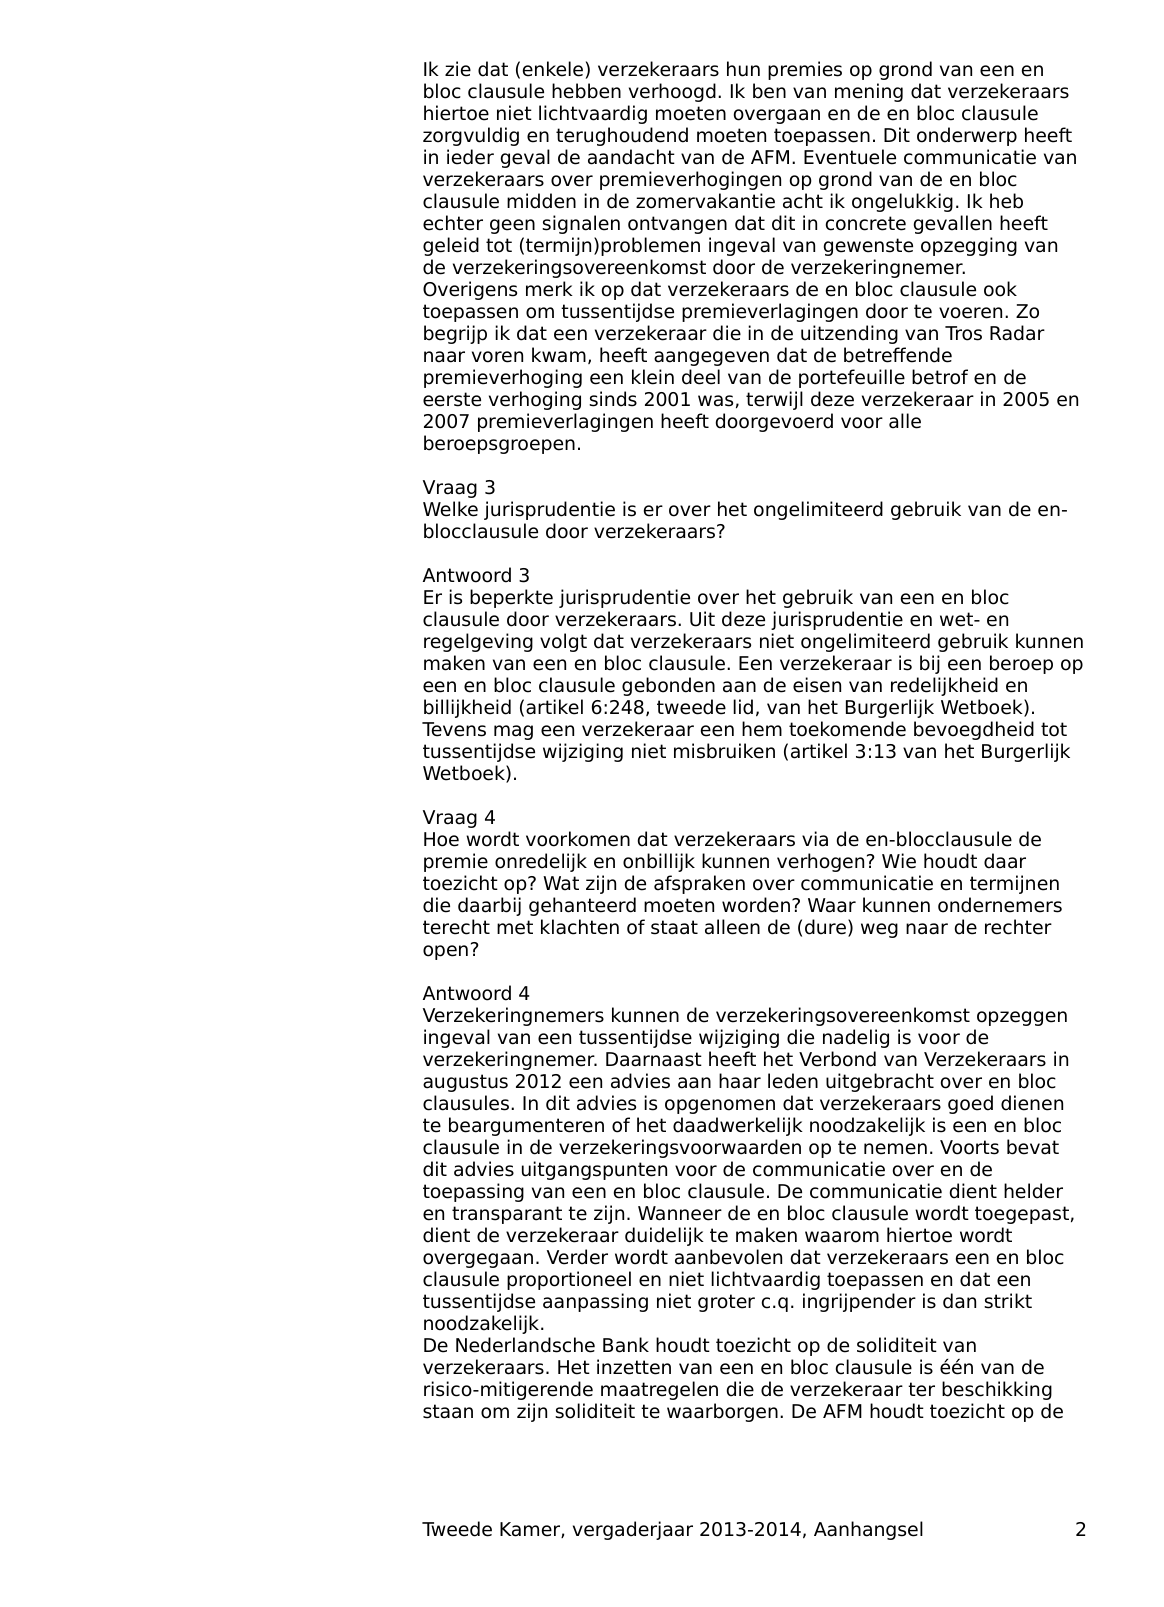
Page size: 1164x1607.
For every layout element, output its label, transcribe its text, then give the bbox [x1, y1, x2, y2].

text Antwoord 3 [422, 565, 1087, 587]
text Hoe wordt voorkomen dat verzekeraars via de en-blocclausule de premie onredelijk en onbillijk kunnen verhogen? Wie houdt daar toezicht op? Wat zijn de afspraken over communicatie en termijnen die daarbij gehanteerd moeten worden? Waar kunnen ondernemers terecht met klachten of staat alleen de (dure) weg naar de rechter open? [422, 829, 1087, 961]
text Vraag 3 [422, 477, 1087, 499]
text Overigens merk ik op dat verzekeraars de en bloc clausule ook toepassen om tussentijdse premieverlagingen door te voeren. Zo begrijp ik dat een verzekeraar die in de uitzending van Tros Radar naar voren kwam, heeft aangegeven dat de betreffende premieverhoging een klein deel van de portefeuille betrof en de eerste verhoging sinds 2001 was, terwijl deze verzekeraar in 2005 en 2007 premieverlagingen heeft doorgevoerd voor alle beroepsgroepen. [422, 279, 1087, 455]
text De Nederlandsche Bank houdt toezicht op de soliditeit van verzekeraars. Het inzetten van een en bloc clausule is één van de risico-mitigerende maatregelen die de verzekeraar ter beschikking staan om zijn soliditeit te waarborgen. De AFM houdt toezicht op de [422, 1335, 1087, 1423]
text Antwoord 4 [422, 983, 1087, 1005]
text Ik zie dat (enkele) verzekeraars hun premies op grond van een en bloc clausule hebben verhoogd. Ik ben van mening dat verzekeraars hiertoe niet lichtvaardig moeten overgaan en de en bloc clausule zorgvuldig en terughoudend moeten toepassen. Dit onderwerp heeft in ieder geval de aandacht van de AFM. Eventuele communicatie van verzekeraars over premieverhogingen op grond van de en bloc clausule midden in de zomervakantie acht ik ongelukkig. Ik heb echter geen signalen ontvangen dat dit in concrete gevallen heeft geleid tot (termijn)problemen ingeval van gewenste opzegging van de verzekeringsovereenkomst door de verzekeringnemer. [422, 59, 1087, 279]
text Er is beperkte jurisprudentie over het gebruik van een en bloc clausule door verzekeraars. Uit deze jurisprudentie en wet- en regelgeving volgt dat verzekeraars niet ongelimiteerd gebruik kunnen maken van een en bloc clausule. Een verzekeraar is bij een beroep op een en bloc clausule gebonden aan de eisen van redelijkheid en billijkheid (artikel 6:248, tweede lid, van het Burgerlijk Wetboek). Tevens mag een verzekeraar een hem toekomende bevoegdheid tot tussentijdse wijziging niet misbruiken (artikel 3:13 van het Burgerlijk Wetboek). [422, 587, 1087, 785]
text Vraag 4 [422, 807, 1087, 829]
text Verzekeringnemers kunnen de verzekeringsovereenkomst opzeggen ingeval van een tussentijdse wijziging die nadelig is voor de verzekeringnemer. Daarnaast heeft het Verbond van Verzekeraars in augustus 2012 een advies aan haar leden uitgebracht over en bloc clausules. In dit advies is opgenomen dat verzekeraars goed dienen te beargumenteren of het daadwerkelijk noodzakelijk is een en bloc clausule in de verzekeringsvoorwaarden op te nemen. Voorts bevat dit advies uitgangspunten voor de communicatie over en de toepassing van een en bloc clausule. De communicatie dient helder en transparant te zijn. Wanneer de en bloc clausule wordt toegepast, dient de verzekeraar duidelijk te maken waarom hiertoe wordt overgegaan. Verder wordt aanbevolen dat verzekeraars een en bloc clausule proportioneel en niet lichtvaardig toepassen en dat een tussentijdse aanpassing niet groter c.q. ingrijpender is dan strikt noodzakelijk. [422, 1005, 1087, 1335]
text Welke jurisprudentie is er over het ongelimiteerd gebruik van de en-blocclausule door verzekeraars? [422, 499, 1087, 543]
